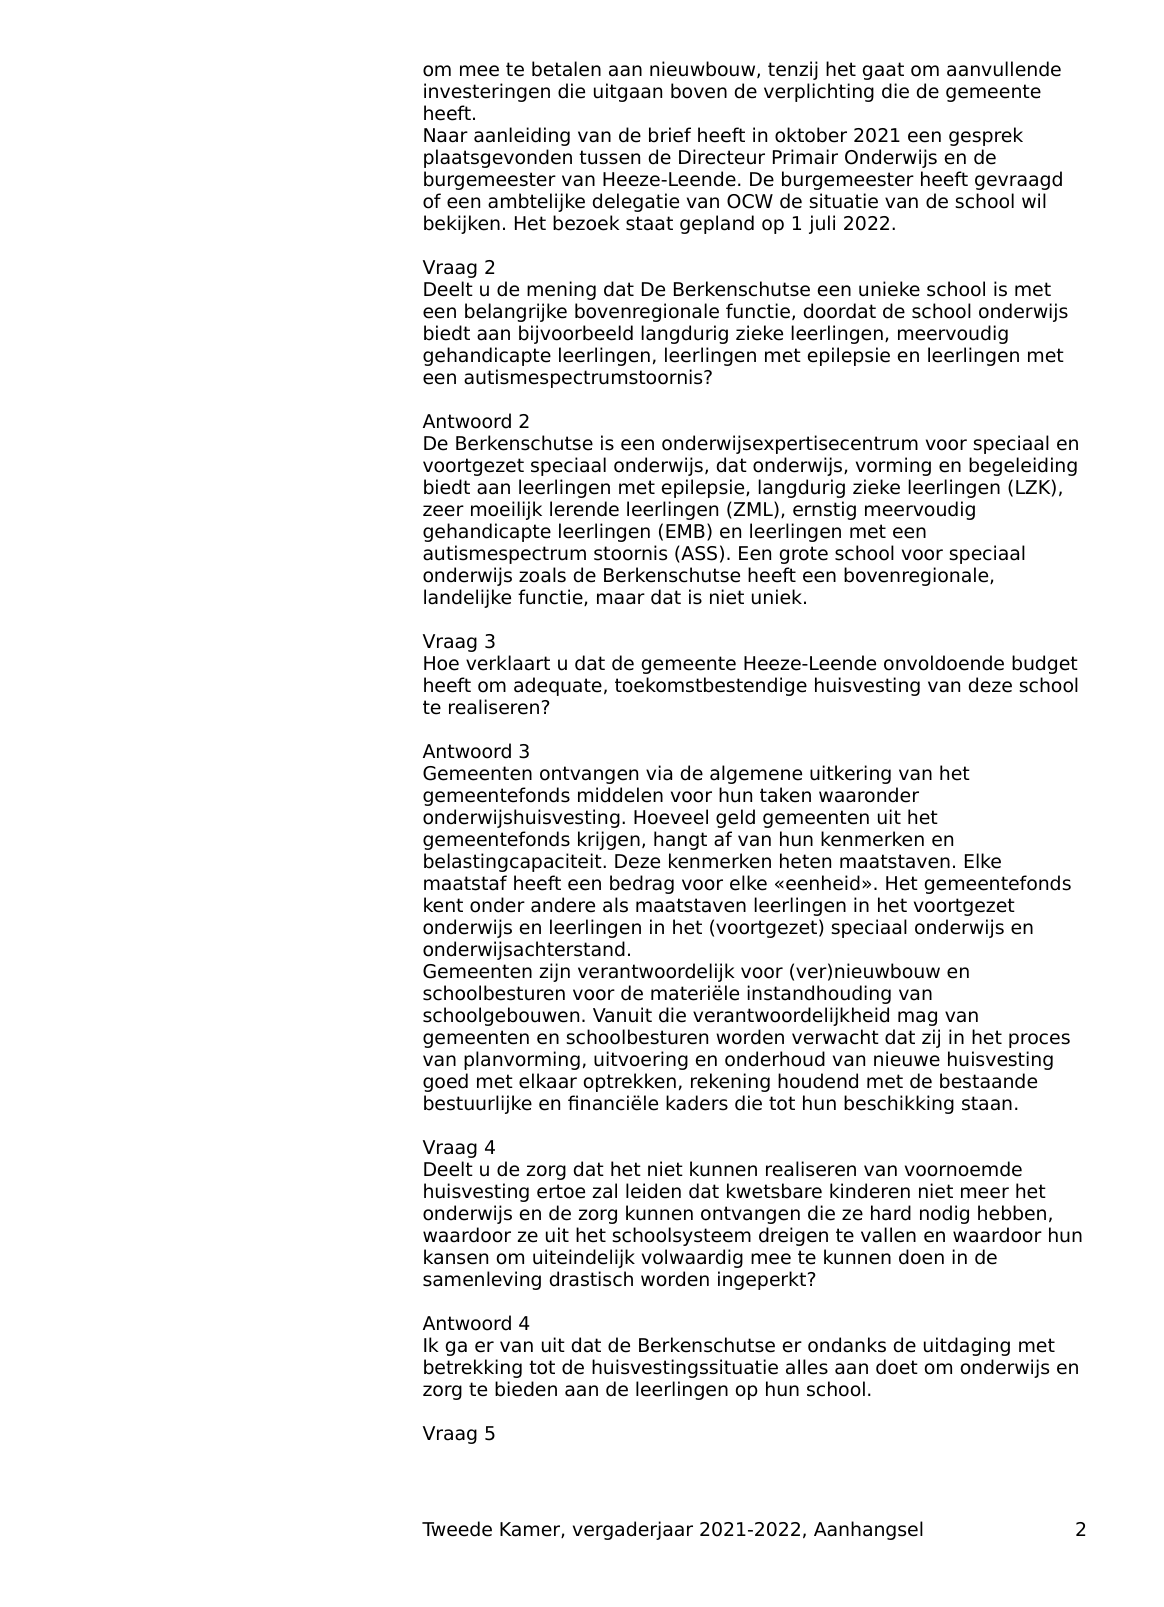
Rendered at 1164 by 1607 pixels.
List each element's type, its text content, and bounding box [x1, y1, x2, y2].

text Deelt u de zorg dat het niet kunnen realiseren van voornoemde huisvesting ertoe zal leiden dat kwetsbare kinderen niet meer het onderwijs en de zorg kunnen ontvangen die ze hard nodig hebben, waardoor ze uit het schoolsysteem dreigen te vallen en waardoor hun kansen om uiteindelijk volwaardig mee te kunnen doen in de samenleving drastisch worden ingeperkt? [422, 1159, 1087, 1291]
text Vraag 2 [422, 257, 1087, 279]
text Naar aanleiding van de brief heeft in oktober 2021 een gesprek plaatsgevonden tussen de Directeur Primair Onderwijs en de burgemeester van Heeze-Leende. De burgemeester heeft gevraagd of een ambtelijke delegatie van OCW de situatie van de school wil bekijken. Het bezoek staat gepland op 1 juli 2022. [422, 125, 1087, 235]
text Antwoord 4 [422, 1313, 1087, 1335]
text Vraag 3 [422, 631, 1087, 653]
text om mee te betalen aan nieuwbouw, tenzij het gaat om aanvullende investeringen die uitgaan boven de verplichting die de gemeente heeft. [422, 59, 1087, 125]
text Vraag 5 [422, 1423, 1087, 1445]
text Antwoord 2 [422, 411, 1087, 433]
text Antwoord 3 [422, 741, 1087, 763]
text Hoe verklaart u dat de gemeente Heeze-Leende onvoldoende budget heeft om adequate, toekomstbestendige huisvesting van deze school te realiseren? [422, 653, 1087, 719]
text De Berkenschutse is een onderwijsexpertisecentrum voor speciaal en voortgezet speciaal onderwijs, dat onderwijs, vorming en begeleiding biedt aan leerlingen met epilepsie, langdurig zieke leerlingen (LZK), zeer moeilijk lerende leerlingen (ZML), ernstig meervoudig gehandicapte leerlingen (EMB) en leerlingen met een autismespectrum stoornis (ASS). Een grote school voor speciaal onderwijs zoals de Berkenschutse heeft een bovenregionale, landelijke functie, maar dat is niet uniek. [422, 433, 1087, 609]
text Gemeenten ontvangen via de algemene uitkering van het gemeentefonds middelen voor hun taken waaronder onderwijshuisvesting. Hoeveel geld gemeenten uit het gemeentefonds krijgen, hangt af van hun kenmerken en belastingcapaciteit. Deze kenmerken heten maatstaven. Elke maatstaf heeft een bedrag voor elke «eenheid». Het gemeentefonds kent onder andere als maatstaven leerlingen in het voortgezet onderwijs en leerlingen in het (voortgezet) speciaal onderwijs en onderwijsachterstand. [422, 763, 1087, 961]
text Vraag 4 [422, 1137, 1087, 1159]
text Gemeenten zijn verantwoordelijk voor (ver)nieuwbouw en schoolbesturen voor de materiële instandhouding van schoolgebouwen. Vanuit die verantwoordelijkheid mag van gemeenten en schoolbesturen worden verwacht dat zij in het proces van planvorming, uitvoering en onderhoud van nieuwe huisvesting goed met elkaar optrekken, rekening houdend met de bestaande bestuurlijke en financiële kaders die tot hun beschikking staan. [422, 961, 1087, 1115]
text Deelt u de mening dat De Berkenschutse een unieke school is met een belangrijke bovenregionale functie, doordat de school onderwijs biedt aan bijvoorbeeld langdurig zieke leerlingen, meervoudig gehandicapte leerlingen, leerlingen met epilepsie en leerlingen met een autismespectrumstoornis? [422, 279, 1087, 389]
text Ik ga er van uit dat de Berkenschutse er ondanks de uitdaging met betrekking tot de huisvestingssituatie alles aan doet om onderwijs en zorg te bieden aan de leerlingen op hun school. [422, 1335, 1087, 1401]
